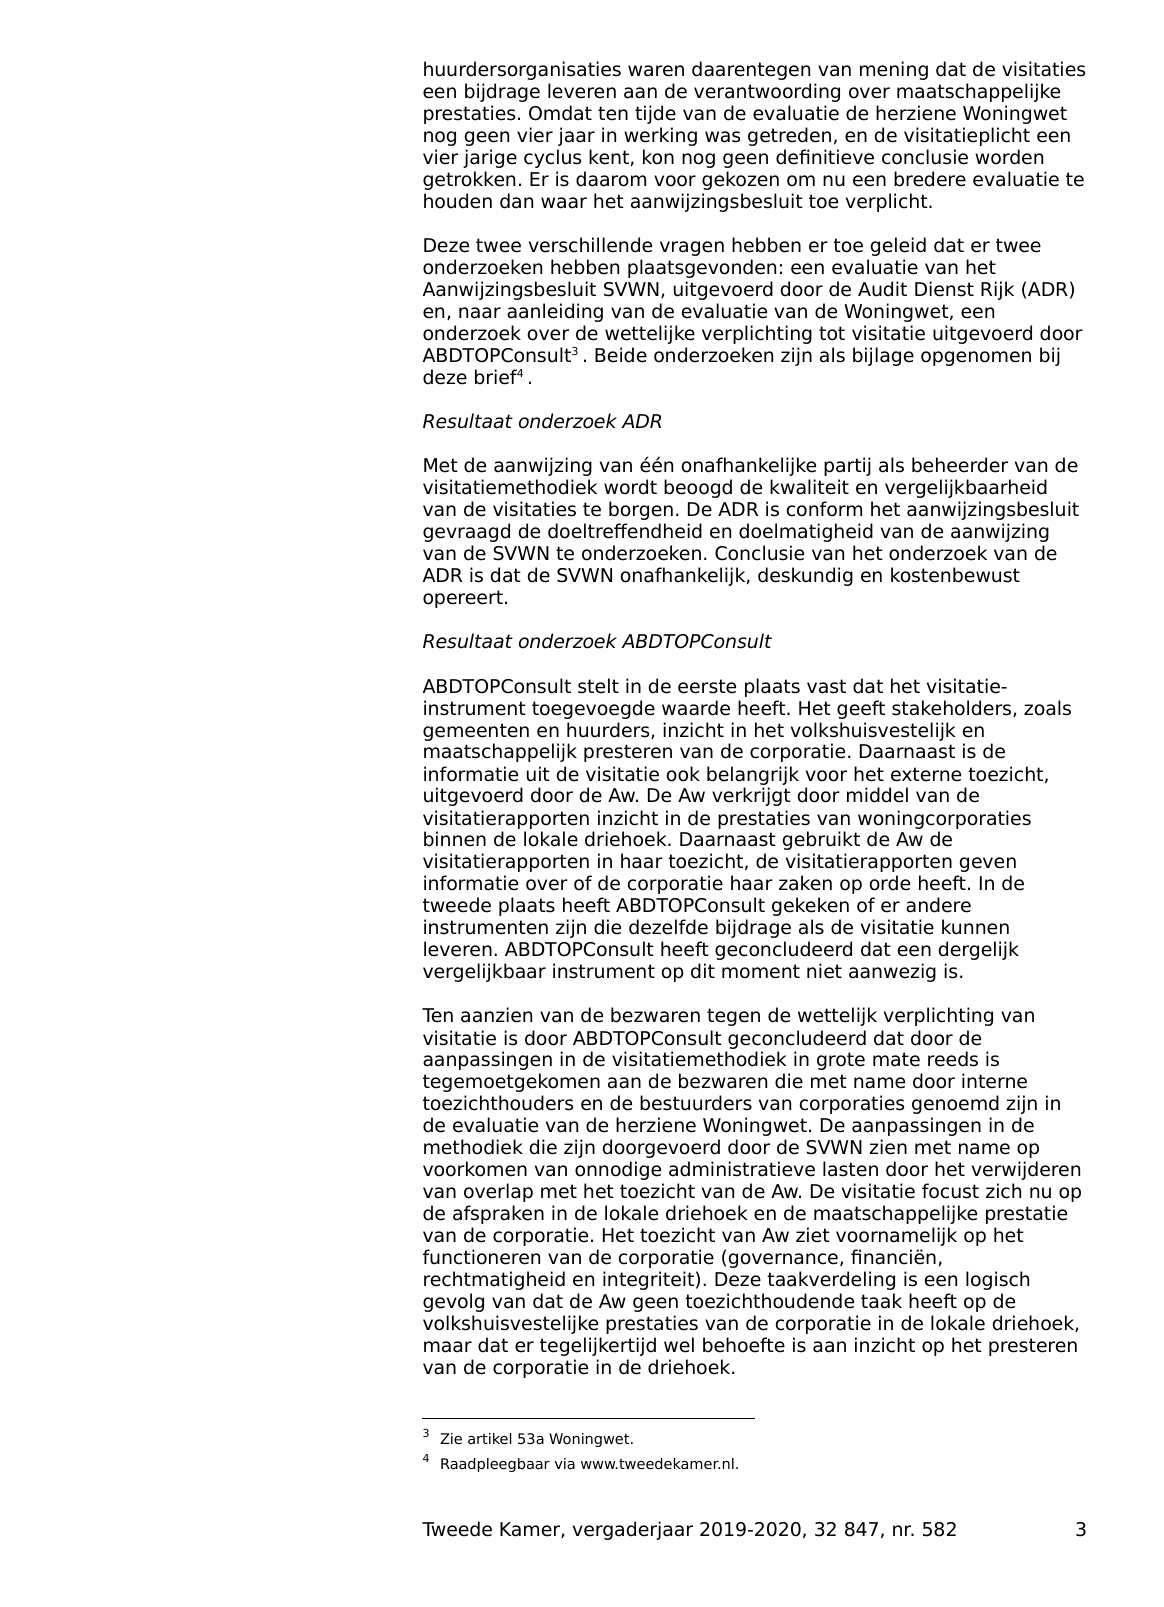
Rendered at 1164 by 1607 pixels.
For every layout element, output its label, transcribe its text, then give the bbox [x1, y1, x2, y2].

text ABDTOPConsult stelt in de eerste plaats vast dat het visitatie-instrument toegevoegde waarde heeft. Het geeft stakeholders, zoals gemeenten en huurders, inzicht in het volkshuisvestelijk en maatschappelijk presteren van de corporatie. Daarnaast is de informatie uit de visitatie ook belangrijk voor het externe toezicht, uitgevoerd door de Aw. De Aw verkrijgt door middel van de visitatierapporten inzicht in de prestaties van woningcorporaties binnen de lokale driehoek. Daarnaast gebruikt de Aw de visitatierapporten in haar toezicht, de visitatierapporten geven informatie over of de corporatie haar zaken op orde heeft. In de tweede plaats heeft ABDTOPConsult gekeken of er andere instrumenten zijn die dezelfde bijdrage als de visitatie kunnen leveren. ABDTOPConsult heeft geconcludeerd dat een dergelijk vergelijkbaar instrument op dit moment niet aanwezig is. [422, 676, 1087, 983]
text Raadpleegbaar via www.tweedekamer.nl. [422, 1452, 1087, 1474]
text huurdersorganisaties waren daarentegen van mening dat de visitaties een bijdrage leveren aan de verantwoording over maatschappelijke prestaties. Omdat ten tijde van de evaluatie de herziene Woningwet nog geen vier jaar in werking was getreden, en de visitatieplicht een vier jarige cyclus kent, kon nog geen definitieve conclusie worden getrokken. Er is daarom voor gekozen om nu een bredere evaluatie te houden dan waar het aanwijzingsbesluit toe verplicht. [422, 59, 1087, 213]
text Deze twee verschillende vragen hebben er toe geleid dat er twee onderzoeken hebben plaatsgevonden: een evaluatie van het Aanwijzingsbesluit SVWN, uitgevoerd door de Audit Dienst Rijk (ADR) en, naar aanleiding van de evaluatie van de Woningwet, een onderzoek over de wettelijke verplichting tot visitatie uitgevoerd door ABDTOPConsult. Beide onderzoeken zijn als bijlage opgenomen bij deze brief. [422, 235, 1087, 389]
text Met de aanwijzing van één onafhankelijke partij als beheerder van de visitatiemethodiek wordt beoogd de kwaliteit en vergelijkbaarheid van de visitaties te borgen. De ADR is conform het aanwijzingsbesluit gevraagd de doeltreffendheid en doelmatigheid van de aanwijzing van de SVWN te onderzoeken. Conclusie van het onderzoek van de ADR is dat de SVWN onafhankelijk, deskundig en kostenbewust opereert. [422, 455, 1087, 609]
subtitle Resultaat onderzoek ABDTOPConsult [422, 631, 1087, 653]
subtitle Resultaat onderzoek ADR [422, 411, 1087, 433]
text Ten aanzien van de bezwaren tegen de wettelijk verplichting van visitatie is door ABDTOPConsult geconcludeerd dat door de aanpassingen in de visitatiemethodiek in grote mate reeds is tegemoetgekomen aan de bezwaren die met name door interne toezichthouders en de bestuurders van corporaties genoemd zijn in de evaluatie van de herziene Woningwet. De aanpassingen in de methodiek die zijn doorgevoerd door de SVWN zien met name op voorkomen van onnodige administratieve lasten door het verwijderen van overlap met het toezicht van de Aw. De visitatie focust zich nu op de afspraken in de lokale driehoek en de maatschappelijke prestatie van de corporatie. Het toezicht van Aw ziet voornamelijk op het functioneren van de corporatie (governance, financiën, rechtmatigheid en integriteit). Deze taakverdeling is een logisch gevolg van dat de Aw geen toezichthoudende taak heeft op de volkshuisvestelijke prestaties van de corporatie in de lokale driehoek, maar dat er tegelijkertijd wel behoefte is aan inzicht op het presteren van de corporatie in de driehoek. [422, 1005, 1087, 1379]
text Zie artikel 53a Woningwet. [422, 1427, 1087, 1449]
